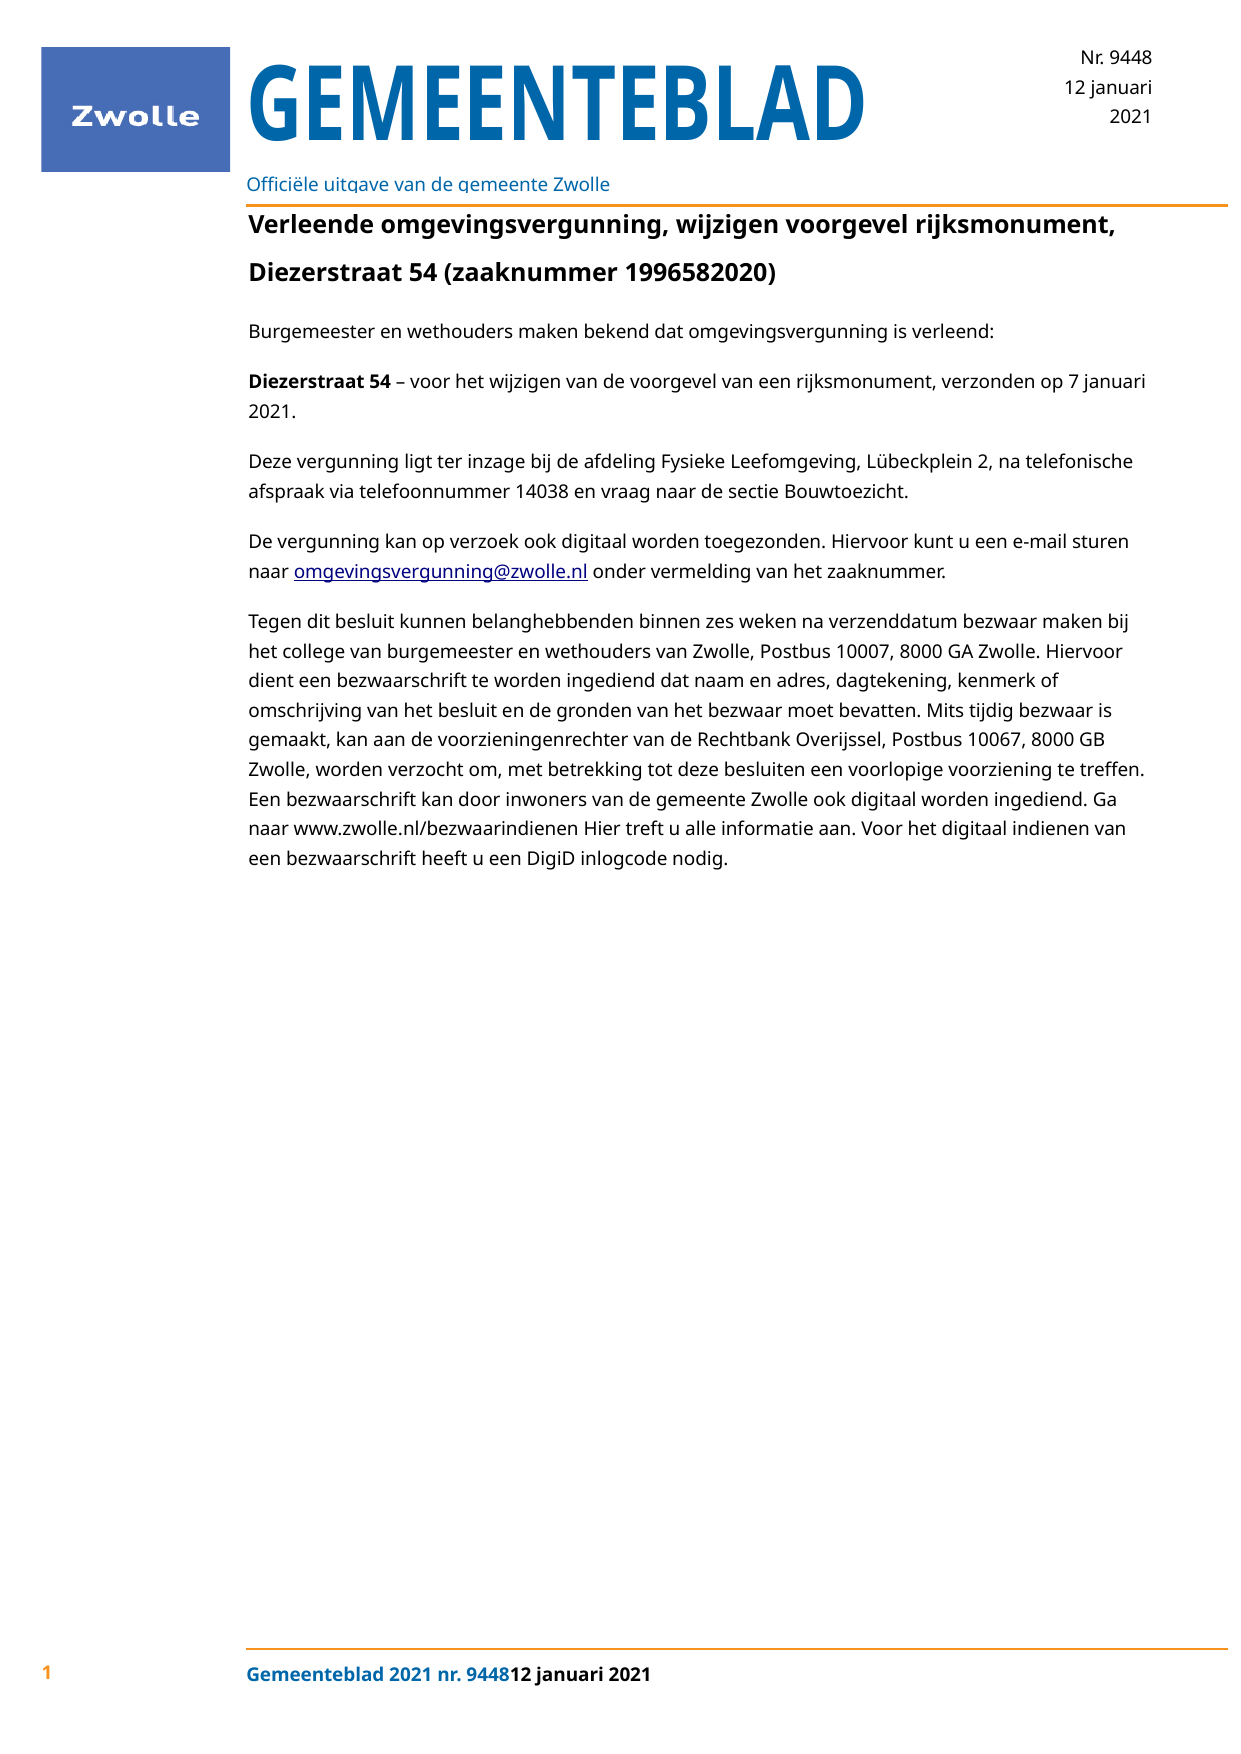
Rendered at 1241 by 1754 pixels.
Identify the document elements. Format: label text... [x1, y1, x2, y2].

text De vergunning kan op verzoek ook digitaal worden toegezonden. Hiervoor kunt u een e-mail sturen naar omgevingsvergunning@zwolle.nl onder vermelding van het zaaknummer. [248, 528, 1152, 584]
text Burgemeester en wethouders maken bekend dat omgevingsvergunning is verleend: [248, 318, 1152, 344]
text Deze vergunning ligt ter inzage bij de afdeling Fysieke Leefomgeving, Lübeckplein 2, na telefonische afspraak via telefoonnummer 14038 en vraag naar de sectie Bouwtoezicht. [248, 448, 1152, 504]
text Tegen dit besluit kunnen belanghebbenden binnen zes weken na verzenddatum bezwaar maken bij het college van burgemeester en wethouders van Zwolle, Postbus 10007, 8000 GA Zwolle. Hiervoor dient een bezwaarschrift te worden ingediend dat naam en adres, dagtekening, kenmerk of omschrijving van het besluit en de gronden van het bezwaar moet bevatten. Mits tijdig bezwaar is gemaakt, kan aan de voorzieningenrechter van de Rechtbank Overijssel, Postbus 10067, 8000 GB Zwolle, worden verzocht om, met betrekking tot deze besluiten een voorlopige voorziening te treffen. Een bezwaarschrift kan door inwoners van de gemeente Zwolle ook digitaal worden ingediend. Ga naar www.zwolle.nl/bezwaarindienen Hier treft u alle informatie aan. Voor het digitaal indienen van een bezwaarschrift heeft u een DigiD inlogcode nodig. [248, 608, 1152, 871]
picture [41, 47, 231, 172]
text Diezerstraat 54 – voor het wijzigen van de voorgevel van een rijksmonument, verzonden op 7 januari 2021. [248, 368, 1152, 424]
text Verleende omgevingsvergunning, wijzigen voorgevel rijksmonument, Diezerstraat 54 (zaaknummer 1996582020) [248, 207, 1152, 288]
